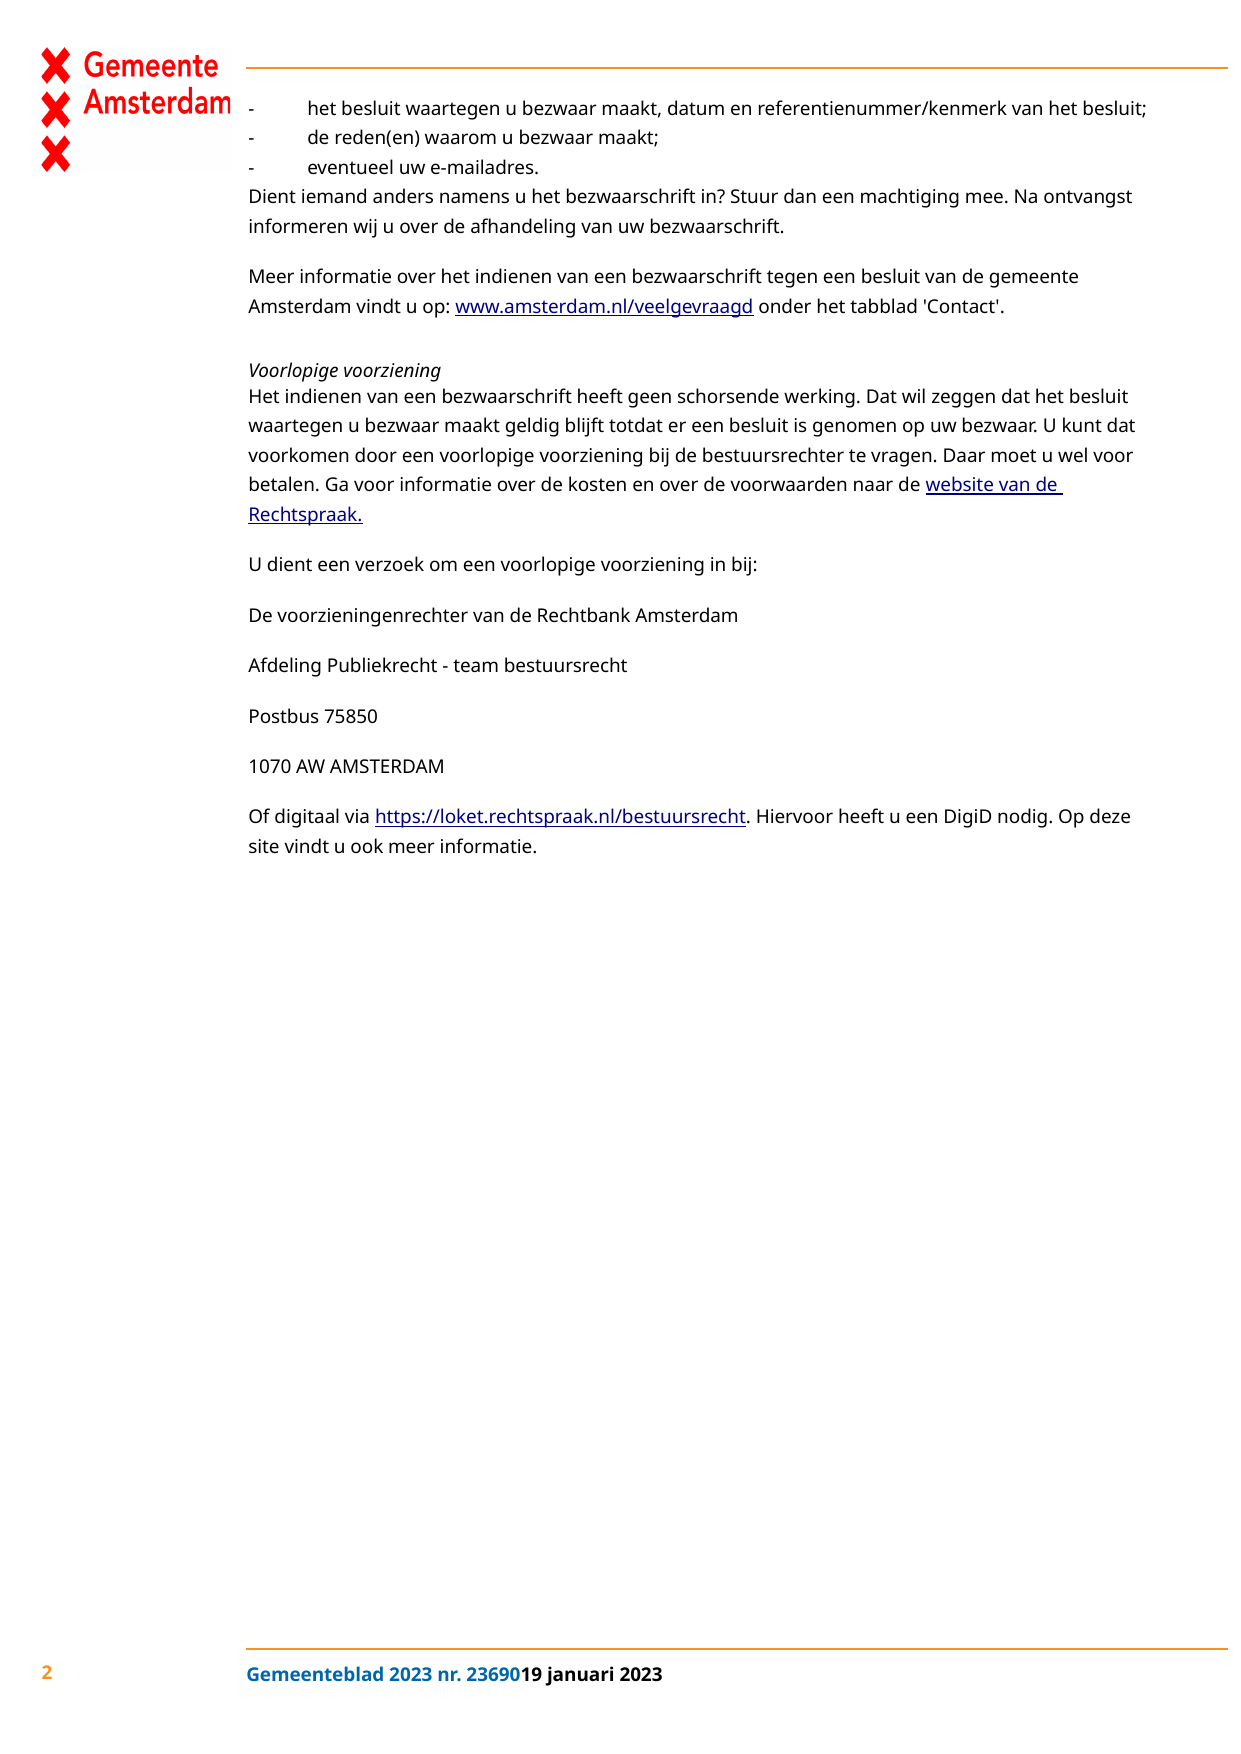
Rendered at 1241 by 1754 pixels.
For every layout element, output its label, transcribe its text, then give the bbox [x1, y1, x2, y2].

text Meer informatie over het indienen van een bezwaarschrift tegen een besluit van de gemeente Amsterdam vindt u op: www.amsterdam.nl/veelgevraagd onder het tabblad 'Contact'. [248, 263, 1152, 319]
text U dient een verzoek om een voorlopige voorziening in bij: [248, 552, 1152, 577]
list de reden(en) waarom u bezwaar maakt; [248, 124, 1152, 150]
text Afdeling Publiekrecht - team bestuursrecht [248, 652, 1152, 678]
text Voorlopige voorziening [248, 357, 1152, 383]
text Of digitaal via https://loket.rechtspraak.nl/bestuursrecht. Hiervoor heeft u een DigiD nodig. Op deze site vindt u ook meer informatie. [248, 804, 1152, 859]
text Postbus 75850 [248, 703, 1152, 728]
text Dient iemand anders namens u het bezwaarschrift in? Stuur dan een machtiging mee. Na ontvangst informeren wij u over de afhandeling van uw bezwaarschrift. [248, 183, 1152, 239]
text De voorzieningenrechter van de Rechtbank Amsterdam [248, 602, 1152, 628]
list eventueel uw e-mailadres. [248, 154, 1152, 180]
text 1070 AW AMSTERDAM [248, 753, 1152, 779]
picture [41, 47, 231, 172]
text Het indienen van een bezwaarschrift heeft geen schorsende werking. Dat wil zeggen dat het besluit waartegen u bezwaar maakt geldig blijft totdat er een besluit is genomen op uw bezwaar. U kunt dat voorkomen door een voorlopige voorziening bij de bestuursrechter te vragen. Daar moet u wel voor betalen. Ga voor informatie over de kosten en over de voorwaarden naar de website van de Rechtspraak. [248, 383, 1152, 527]
list het besluit waartegen u bezwaar maakt, datum en referentienummer/kenmerk van het besluit; [248, 95, 1152, 121]
